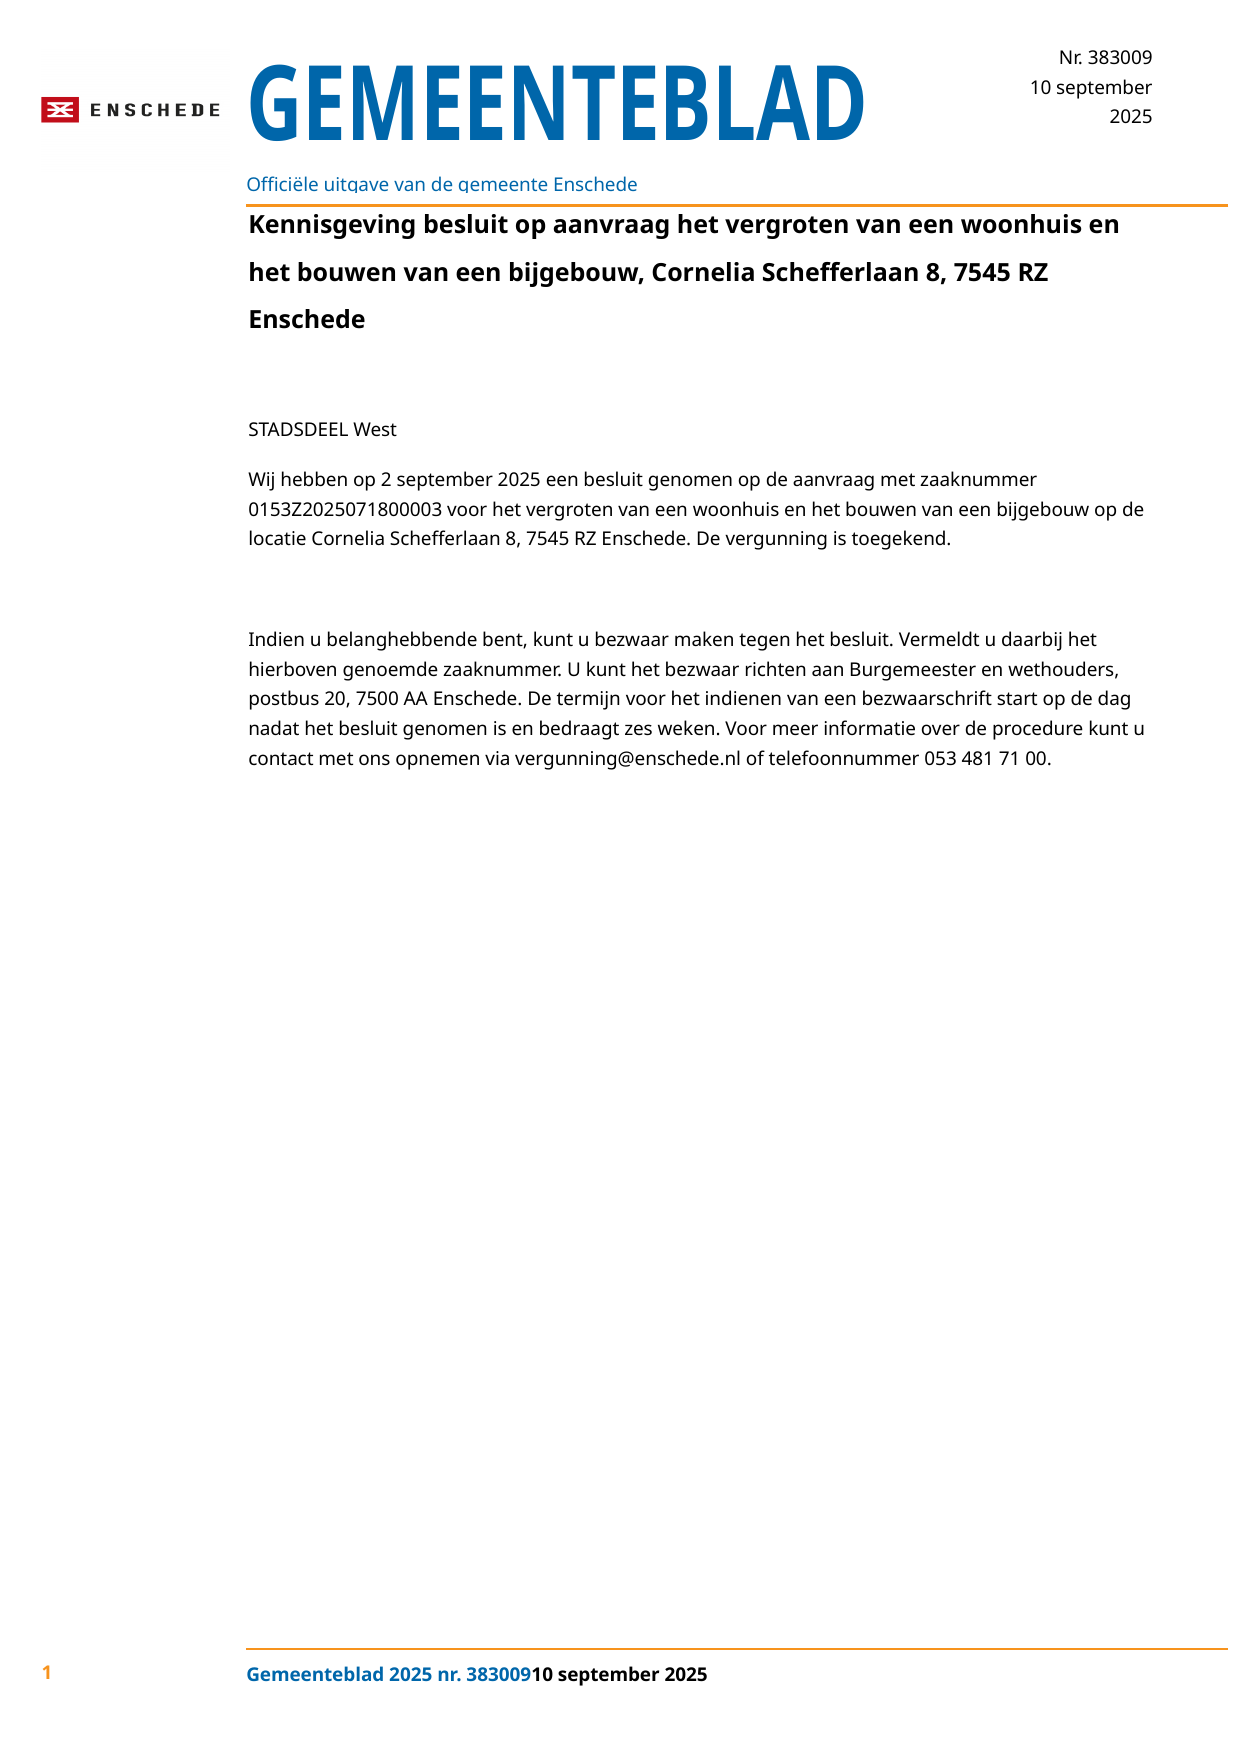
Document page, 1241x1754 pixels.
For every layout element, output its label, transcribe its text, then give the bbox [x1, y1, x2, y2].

text Kennisgeving besluit op aanvraag het vergroten van een woonhuis en het bouwen van een bijgebouw, Cornelia Schefferlaan 8, 7545 RZ Enschede [248, 207, 1152, 336]
text Indien u belanghebbende bent, kunt u bezwaar maken tegen het besluit. Vermeldt u daarbij het hierboven genoemde zaaknummer. U kunt het bezwaar richten aan Burgemeester en wethouders, postbus 20, 7500 AA Enschede. De termijn voor het indienen van een bezwaarschrift start op de dag nadat het besluit genomen is en bedraagt zes weken. Voor meer informatie over de procedure kunt u contact met ons opnemen via vergunning@enschede.nl of telefoonnummer 053 481 71 00. [248, 626, 1152, 770]
text Wij hebben op 2 september 2025 een besluit genomen op de aanvraag met zaaknummer 0153Z2025071800003 voor het vergroten van een woonhuis en het bouwen van een bijgebouw op de locatie Cornelia Schefferlaan 8, 7545 RZ Enschede. De vergunning is toegekend. [248, 466, 1152, 551]
picture [41, 47, 231, 172]
text STADSDEEL West [248, 416, 1152, 442]
